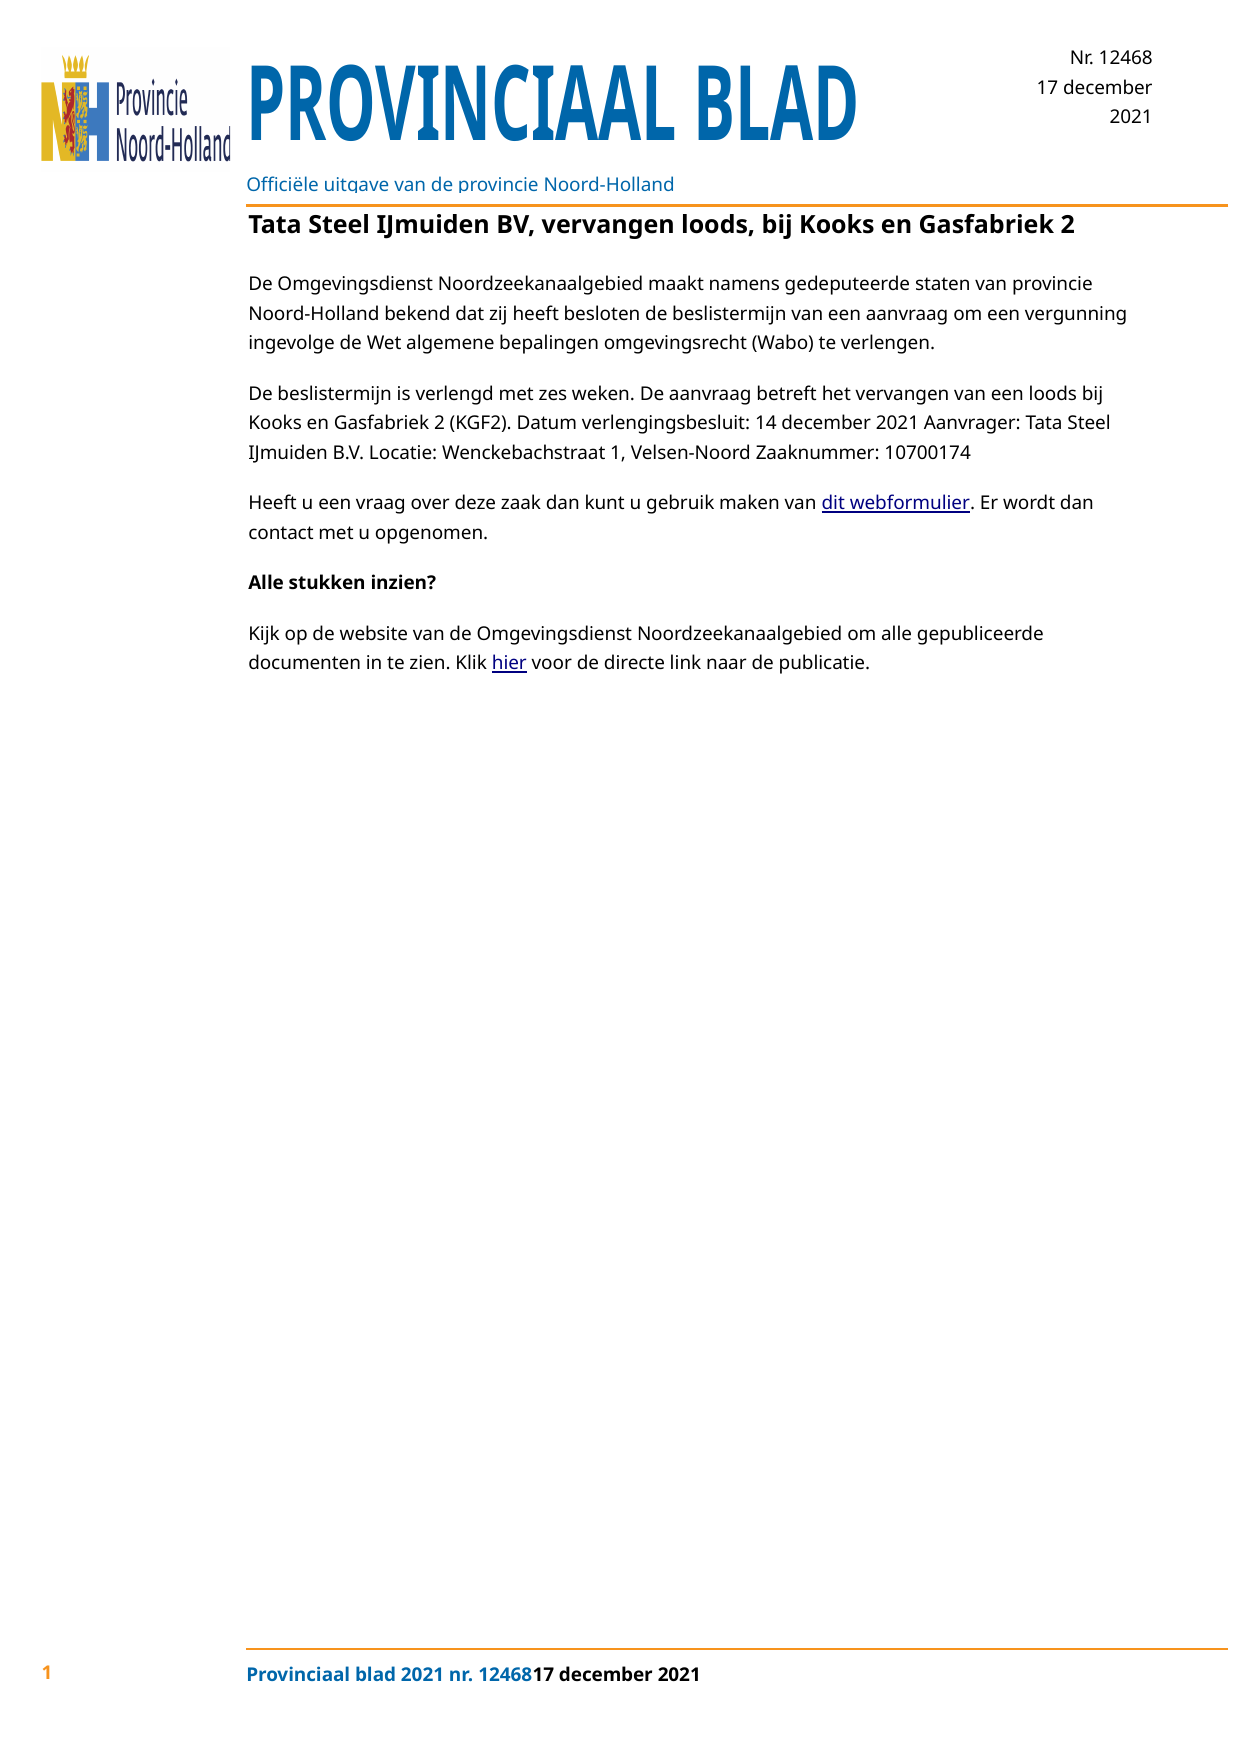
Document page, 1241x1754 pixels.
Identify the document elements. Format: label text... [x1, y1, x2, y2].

text Kijk op de website van de Omgevingsdienst Noordzeekanaalgebied om alle gepubliceerde documenten in te zien. Klik hier voor de directe link naar de publicatie. [248, 620, 1152, 675]
text Alle stukken inzien? [248, 569, 1152, 595]
text De beslistermijn is verlengd met zes weken. De aanvraag betreft het vervangen van een loods bij Kooks en Gasfabriek 2 (KGF2). Datum verlengingsbesluit: 14 december 2021 Aanvrager: Tata Steel IJmuiden B.V. Locatie: Wenckebachstraat 1, Velsen-Noord Zaaknummer: 10700174 [248, 380, 1152, 465]
picture [41, 47, 231, 172]
text De Omgevingsdienst Noordzeekanaalgebied maakt namens gedeputeerde staten van provincie Noord-Holland bekend dat zij heeft besloten de beslistermijn van een aanvraag om een vergunning ingevolge de Wet algemene bepalingen omgevingsrecht (Wabo) te verlengen. [248, 270, 1152, 355]
text Tata Steel IJmuiden BV, vervangen loods, bij Kooks en Gasfabriek 2 [248, 207, 1152, 241]
text Heeft u een vraag over deze zaak dan kunt u gebruik maken van dit webformulier. Er wordt dan contact met u opgenomen. [248, 489, 1152, 545]
